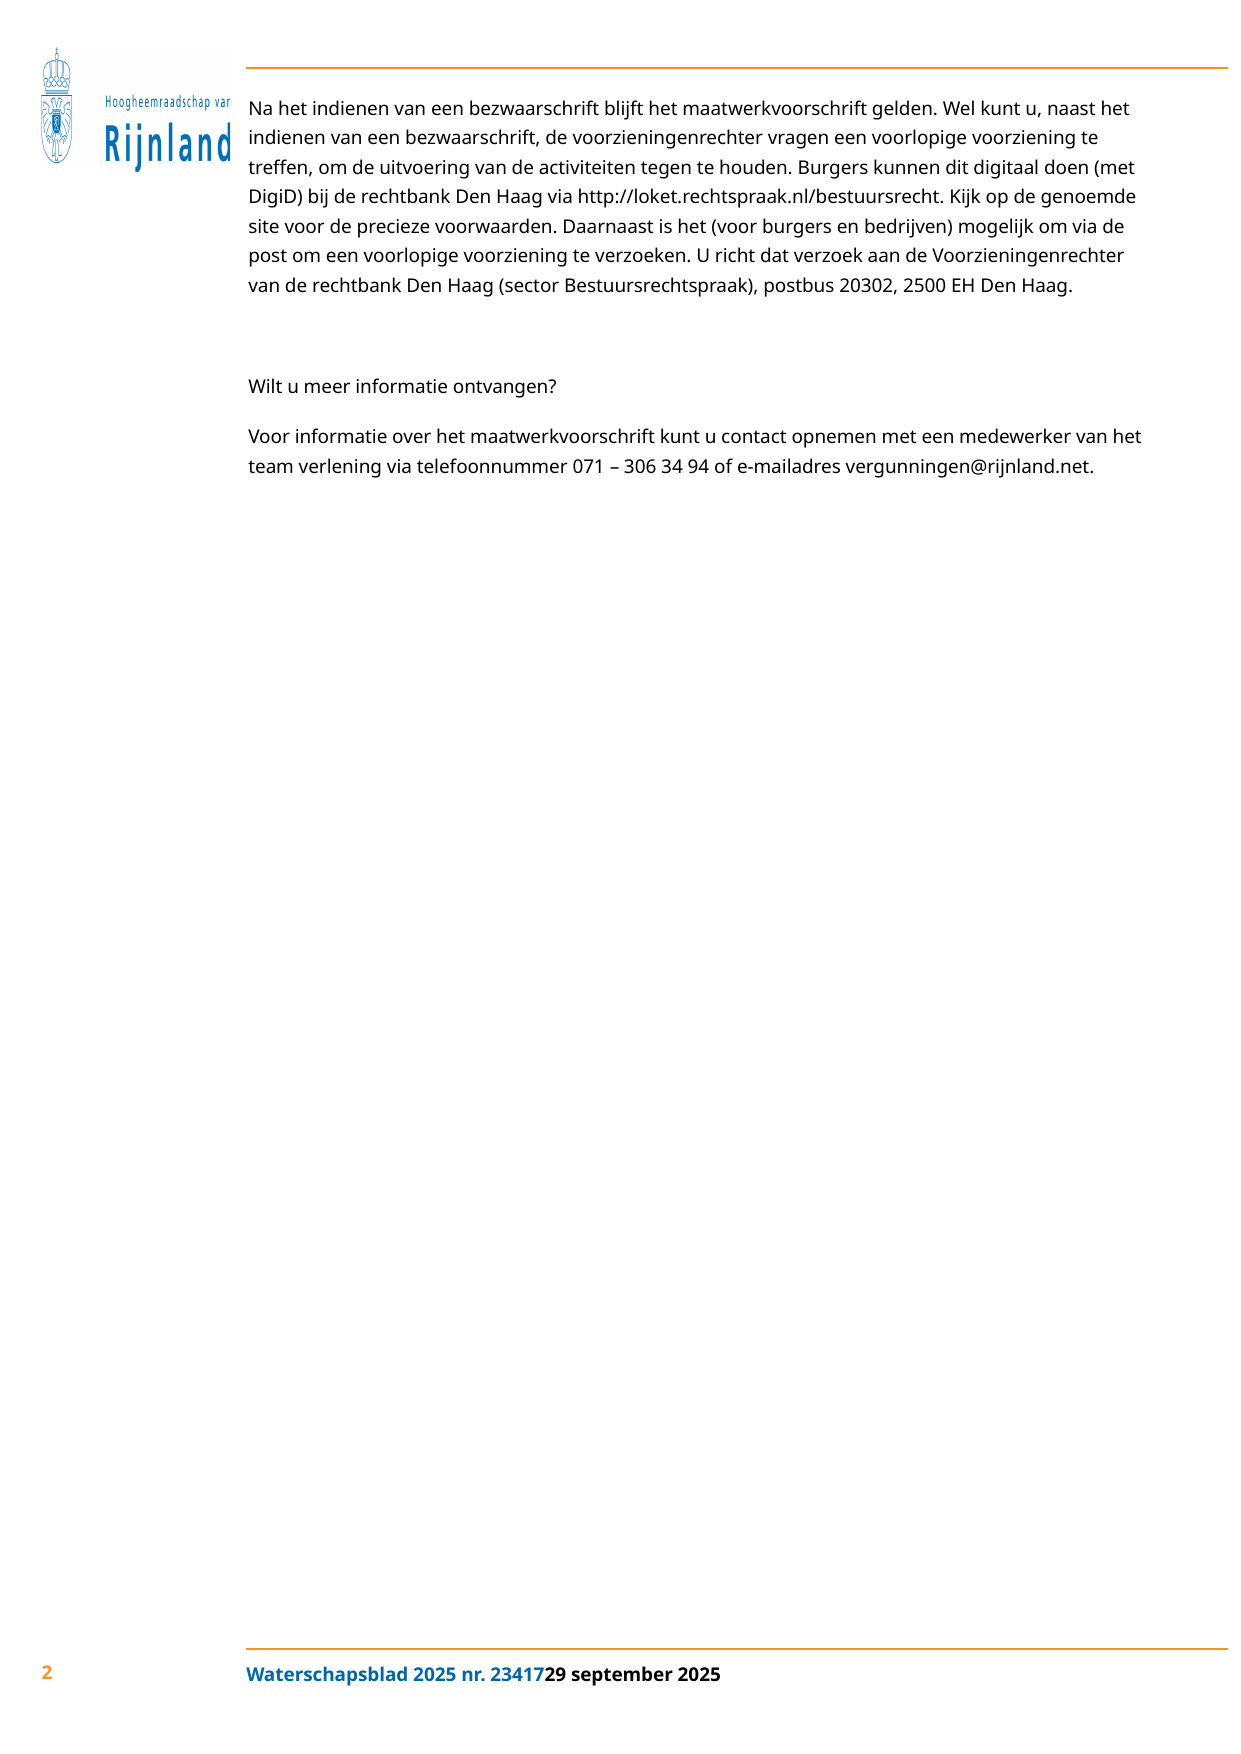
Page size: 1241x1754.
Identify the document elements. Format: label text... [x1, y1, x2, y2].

text Na het indienen van een bezwaarschrift blijft het maatwerkvoorschrift gelden. Wel kunt u, naast het indienen van een bezwaarschrift, de voorzieningenrechter vragen een voorlopige voorziening te treffen, om de uitvoering van de activiteiten tegen te houden. Burgers kunnen dit digitaal doen (met DigiD) bij de rechtbank Den Haag via http://loket.rechtspraak.nl/bestuursrecht. Kijk op de genoemde site voor de precieze voorwaarden. Daarnaast is het (voor burgers en bedrijven) mogelijk om via de post om een voorlopige voorziening te verzoeken. U richt dat verzoek aan de Voorzieningenrechter van de rechtbank Den Haag (sector Bestuursrechtspraak), postbus 20302, 2500 EH Den Haag. [248, 95, 1152, 298]
text Voor informatie over het maatwerkvoorschrift kunt u contact opnemen met een medewerker van het team verlening via telefoonnummer 071 – 306 34 94 of e-mailadres vergunningen@rijnland.net. [248, 423, 1152, 479]
picture [41, 47, 231, 172]
text Wilt u meer informatie ontvangen? [248, 373, 1152, 399]
